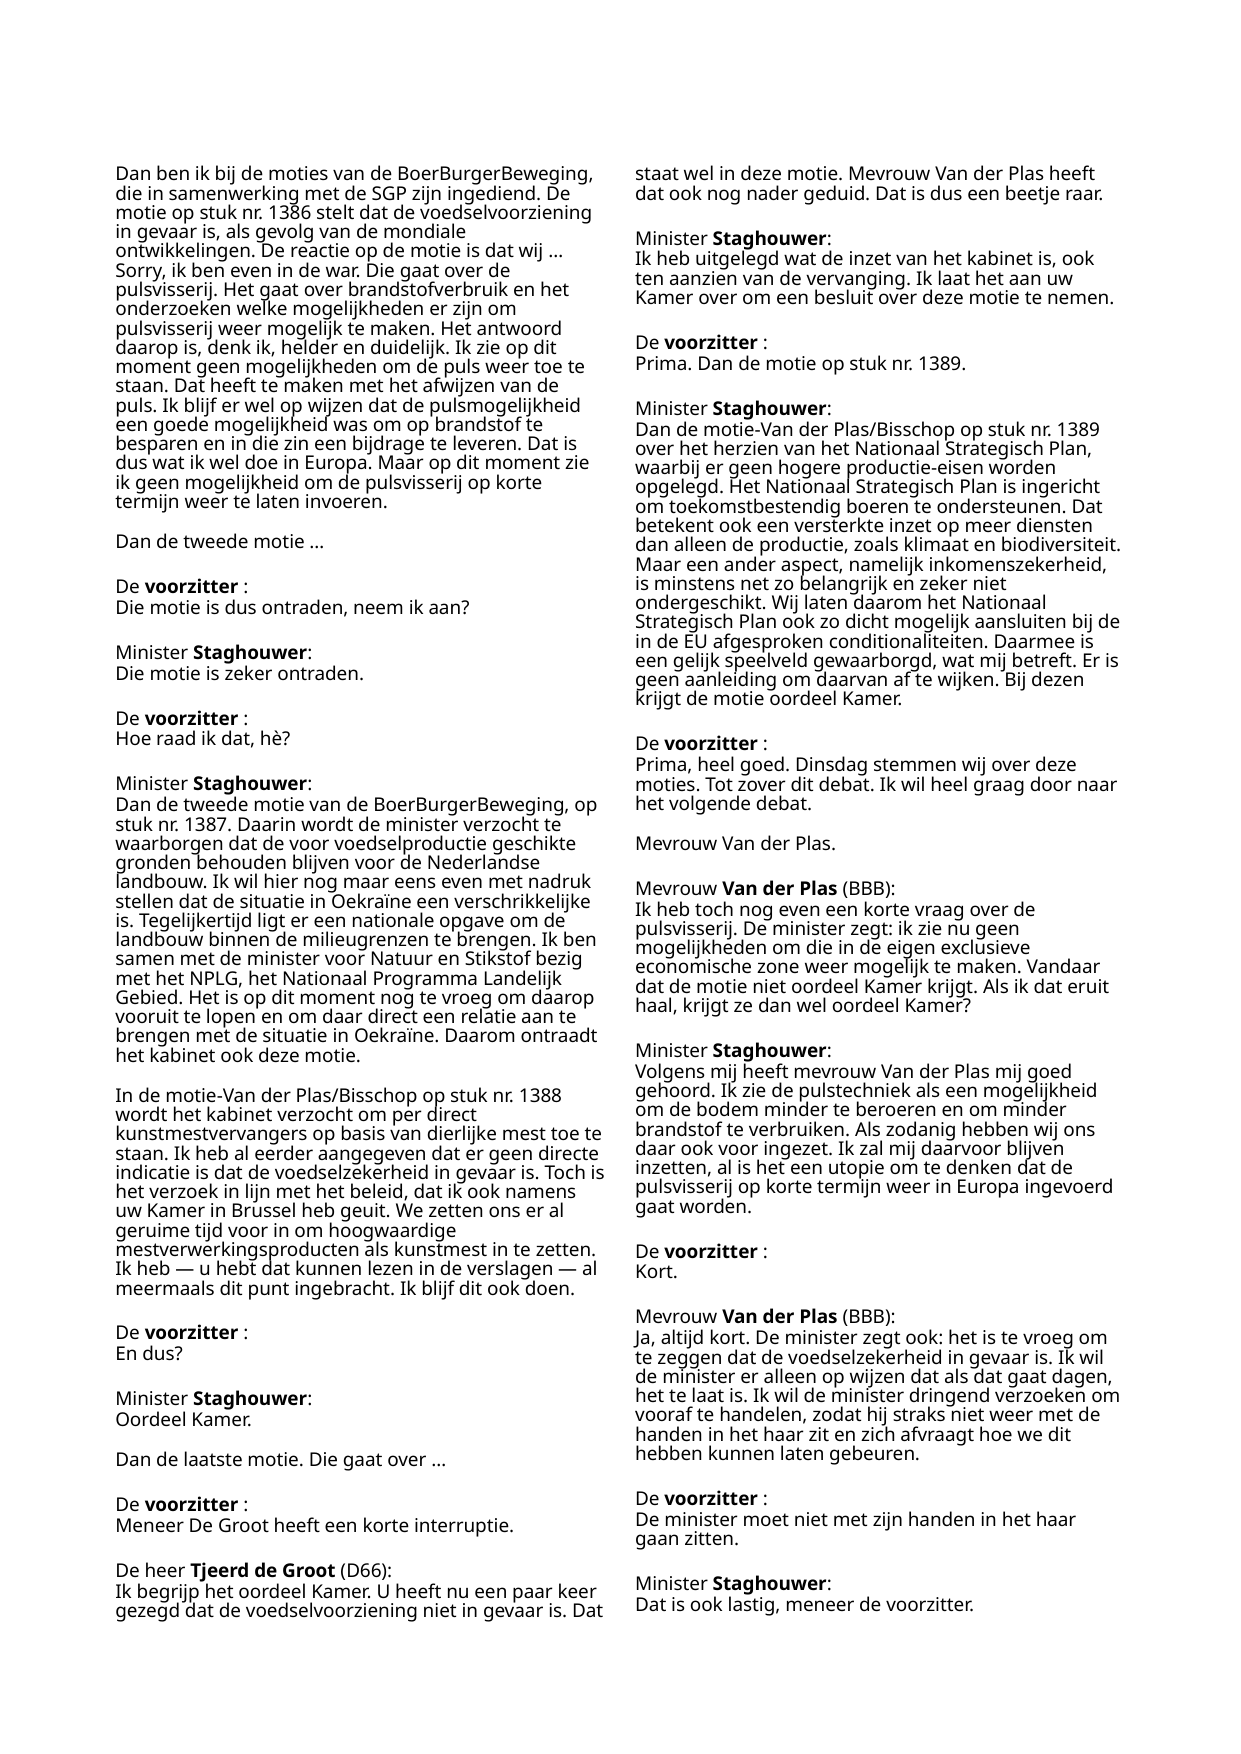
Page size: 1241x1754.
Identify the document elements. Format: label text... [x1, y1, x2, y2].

text Kort. [635, 1263, 1125, 1283]
text Ja, altijd kort. De minister zegt ook: het is te vroeg om te zeggen dat de voedselzekerheid in gevaar is. Ik wil de minister er alleen op wijzen dat als dat gaat dagen, het te laat is. Ik wil de minister dringend verzoeken om vooraf te handelen, zodat hij straks niet weer met de handen in het haar zit en zich afvraagt hoe we dit hebben kunnen laten gebeuren. [635, 1329, 1125, 1464]
text staat wel in deze motie. Mevrouw Van der Plas heeft dat ook nog nader geduid. Dat is dus een beetje raar. [635, 165, 1125, 204]
text Die motie is zeker ontraden. [115, 664, 605, 684]
text Dan de tweede motie van de BoerBurgerBeweging, op stuk nr. 1387. Daarin wordt de minister verzocht te waarborgen dat de voor voedselproductie geschikte gronden behouden blijven voor de Nederlandse landbouw. Ik wil hier nog maar eens even met nadruk stellen dat de situatie in Oekraïne een verschrikkelijke is. Tegelijkertijd ligt er een nationale opgave om de landbouw binnen de milieugrenzen te brengen. Ik ben samen met de minister voor Natuur en Stikstof bezig met het NPLG, het Nationaal Programma Landelijk Gebied. Het is op dit moment nog te vroeg om daarop vooruit te lopen en om daar direct een relatie aan te brengen met de situatie in Oekraïne. Daarom ontraadt het kabinet ook deze motie. [115, 796, 605, 1066]
text Ik heb uitgelegd wat de inzet van het kabinet is, ook ten aanzien van de vervanging. Ik laat het aan uw Kamer over om een besluit over deze motie te nemen. [635, 250, 1125, 308]
text De voorzitter : [115, 1491, 605, 1517]
text In de motie-Van der Plas/Bisschop op stuk nr. 1388 wordt het kabinet verzocht om per direct kunstmestvervangers op basis van dierlijke mest toe te staan. Ik heb al eerder aangegeven dat er geen directe indicatie is dat de voedselzekerheid in gevaar is. Toch is het verzoek in lijn met het beleid, dat ik ook namens uw Kamer in Brussel heb geuit. We zetten ons er al geruime tijd voor in om hoogwaardige mestverwerkingsproducten als kunstmest in te zetten. Ik heb — u hebt dat kunnen lezen in de verslagen — al meermaals dit punt ingebracht. Ik blijf dit ook doen. [115, 1087, 605, 1299]
text Dat is ook lastig, meneer de voorzitter. [635, 1596, 1125, 1615]
text Minister Staghouwer: [115, 639, 605, 664]
text Minister Staghouwer: [635, 1037, 1125, 1063]
text Dan ben ik bij de moties van de BoerBurgerBeweging, die in samenwerking met de SGP zijn ingediend. De motie op stuk nr. 1386 stelt dat de voedselvoorziening in gevaar is, als gevolg van de mondiale ontwikkelingen. De reactie op de motie is dat wij … Sorry, ik ben even in de war. Die gaat over de pulsvisserij. Het gaat over brandstofverbruik en het onderzoeken welke mogelijkheden er zijn om pulsvisserij weer mogelijk te maken. Het antwoord daarop is, denk ik, helder en duidelijk. Ik zie op dit moment geen mogelijkheden om de puls weer toe te staan. Dat heeft te maken met het afwijzen van de puls. Ik blijf er wel op wijzen dat de pulsmogelijkheid een goede mogelijkheid was om op brandstof te besparen en in die zin een bijdrage te leveren. Dat is dus wat ik wel doe in Europa. Maar op dit moment zie ik geen mogelijkheid om de pulsvisserij op korte termijn weer te laten invoeren. [115, 165, 605, 512]
text Minister Staghouwer: [635, 225, 1125, 250]
text Dan de motie-Van der Plas/Bisschop op stuk nr. 1389 over het herzien van het Nationaal Strategisch Plan, waarbij er geen hogere productie-eisen worden opgelegd. Het Nationaal Strategisch Plan is ingericht om toekomstbestendig boeren te ondersteunen. Dat betekent ook een versterkte inzet op meer diensten dan alleen de productie, zoals klimaat en biodiversiteit. Maar een ander aspect, namelijk inkomenszekerheid, is minstens net zo belangrijk en zeker niet ondergeschikt. Wij laten daarom het Nationaal Strategisch Plan ook zo dicht mogelijk aansluiten bij de in de EU afgesproken conditionaliteiten. Daarmee is een gelijk speelveld gewaarborgd, wat mij betreft. Er is geen aanleiding om daarvan af te wijken. Bij dezen krijgt de motie oordeel Kamer. [635, 421, 1125, 710]
text Minister Staghouwer: [635, 1570, 1125, 1596]
text Mevrouw Van der Plas (BBB): [635, 1304, 1125, 1329]
text Volgens mij heeft mevrouw Van der Plas mij goed gehoord. Ik zie de pulstechniek als een mogelijkheid om de bodem minder te beroeren en om minder brandstof te verbruiken. Als zodanig hebben wij ons daar ook voor ingezet. Ik zal mij daarvoor blijven inzetten, al is het een utopie om te denken dat de pulsvisserij op korte termijn weer in Europa ingevoerd gaat worden. [635, 1063, 1125, 1217]
text Ik heb toch nog even een korte vraag over de pulsvisserij. De minister zegt: ik zie nu geen mogelijkheden om die in de eigen exclusieve economische zone weer mogelijk te maken. Vandaar dat de motie niet oordeel Kamer krijgt. Als ik dat eruit haal, krijgt ze dan wel oordeel Kamer? [635, 901, 1125, 1016]
text Die motie is dus ontraden, neem ik aan? [115, 599, 605, 618]
text Meneer De Groot heeft een korte interruptie. [115, 1517, 605, 1536]
text Minister Staghouwer: [115, 1385, 605, 1411]
text De voorzitter : [115, 1319, 605, 1345]
text Dan de laatste motie. Die gaat over … [115, 1451, 605, 1470]
text Mevrouw Van der Plas (BBB): [635, 875, 1125, 901]
text Oordeel Kamer. [115, 1411, 605, 1430]
text De voorzitter : [115, 573, 605, 599]
text Prima. Dan de motie op stuk nr. 1389. [635, 355, 1125, 374]
text Minister Staghouwer: [635, 395, 1125, 421]
text De minister moet niet met zijn handen in het haar gaan zitten. [635, 1511, 1125, 1549]
text De voorzitter : [635, 1238, 1125, 1263]
text Mevrouw Van der Plas. [635, 835, 1125, 854]
text Ik begrijp het oordeel Kamer. U heeft nu een paar keer gezegd dat de voedselvoorziening niet in gevaar is. Dat [115, 1583, 605, 1621]
text De voorzitter : [635, 731, 1125, 756]
text Minister Staghouwer: [115, 771, 605, 796]
text De heer Tjeerd de Groot (D66): [115, 1557, 605, 1583]
text Hoe raad ik dat, hè? [115, 730, 605, 750]
text De voorzitter : [635, 329, 1125, 355]
text Dan de tweede motie … [115, 533, 605, 552]
text De voorzitter : [635, 1485, 1125, 1511]
text En dus? [115, 1345, 605, 1364]
text De voorzitter : [115, 705, 605, 730]
text Prima, heel goed. Dinsdag stemmen wij over deze moties. Tot zover dit debat. Ik wil heel graag door naar het volgende debat. [635, 756, 1125, 814]
